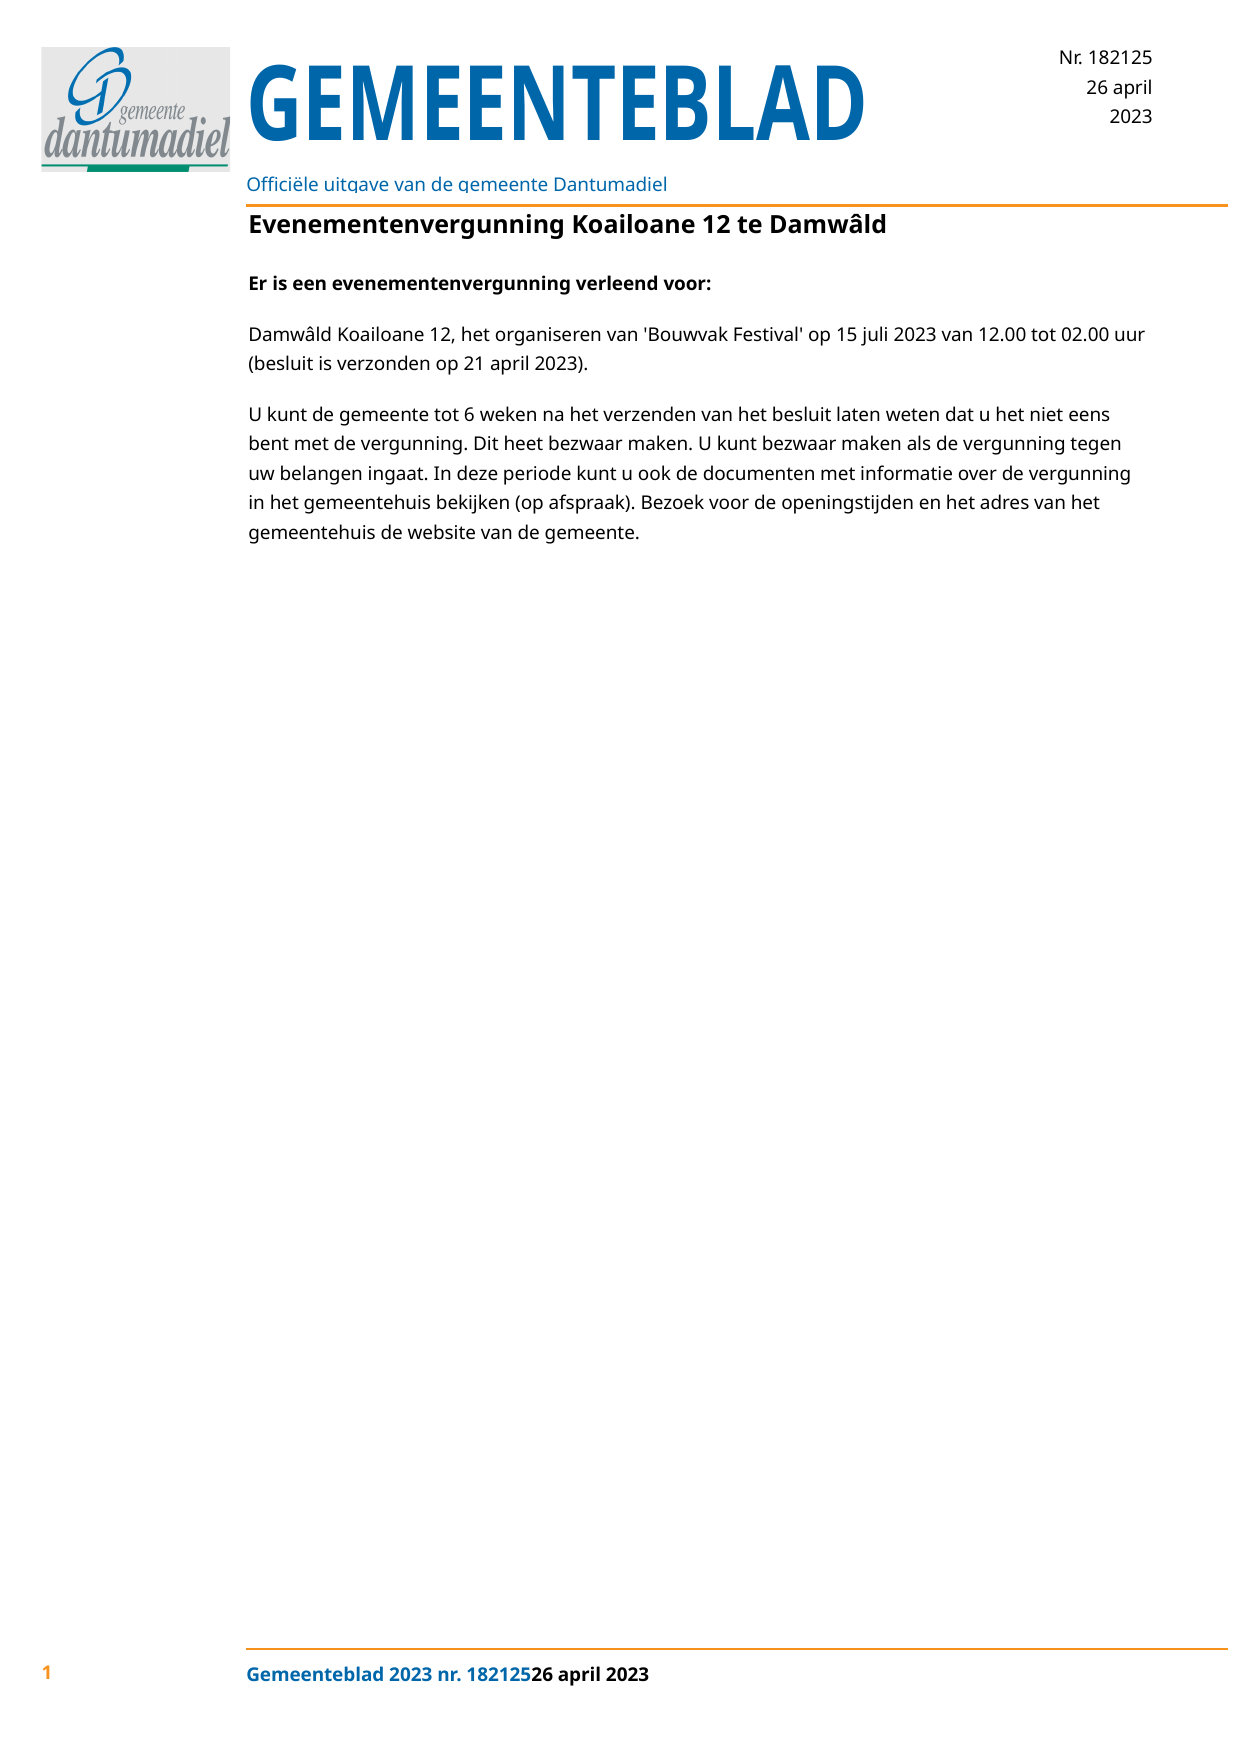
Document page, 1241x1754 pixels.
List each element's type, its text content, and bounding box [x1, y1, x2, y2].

text Evenementenvergunning Koailoane 12 te Damwâld [248, 207, 1152, 241]
text Damwâld Koailoane 12, het organiseren van 'Bouwvak Festival' op 15 juli 2023 van 12.00 tot 02.00 uur (besluit is verzonden op 21 april 2023). [248, 321, 1152, 376]
picture [41, 47, 231, 172]
text U kunt de gemeente tot 6 weken na het verzenden van het besluit laten weten dat u het niet eens bent met de vergunning. Dit heet bezwaar maken. U kunt bezwaar maken als de vergunning tegen uw belangen ingaat. In deze periode kunt u ook de documenten met informatie over de vergunning in het gemeentehuis bekijken (op afspraak). Bezoek voor de openingstijden en het adres van het gemeentehuis de website van de gemeente. [248, 401, 1152, 545]
text Er is een evenementenvergunning verleend voor: [248, 270, 1152, 296]
